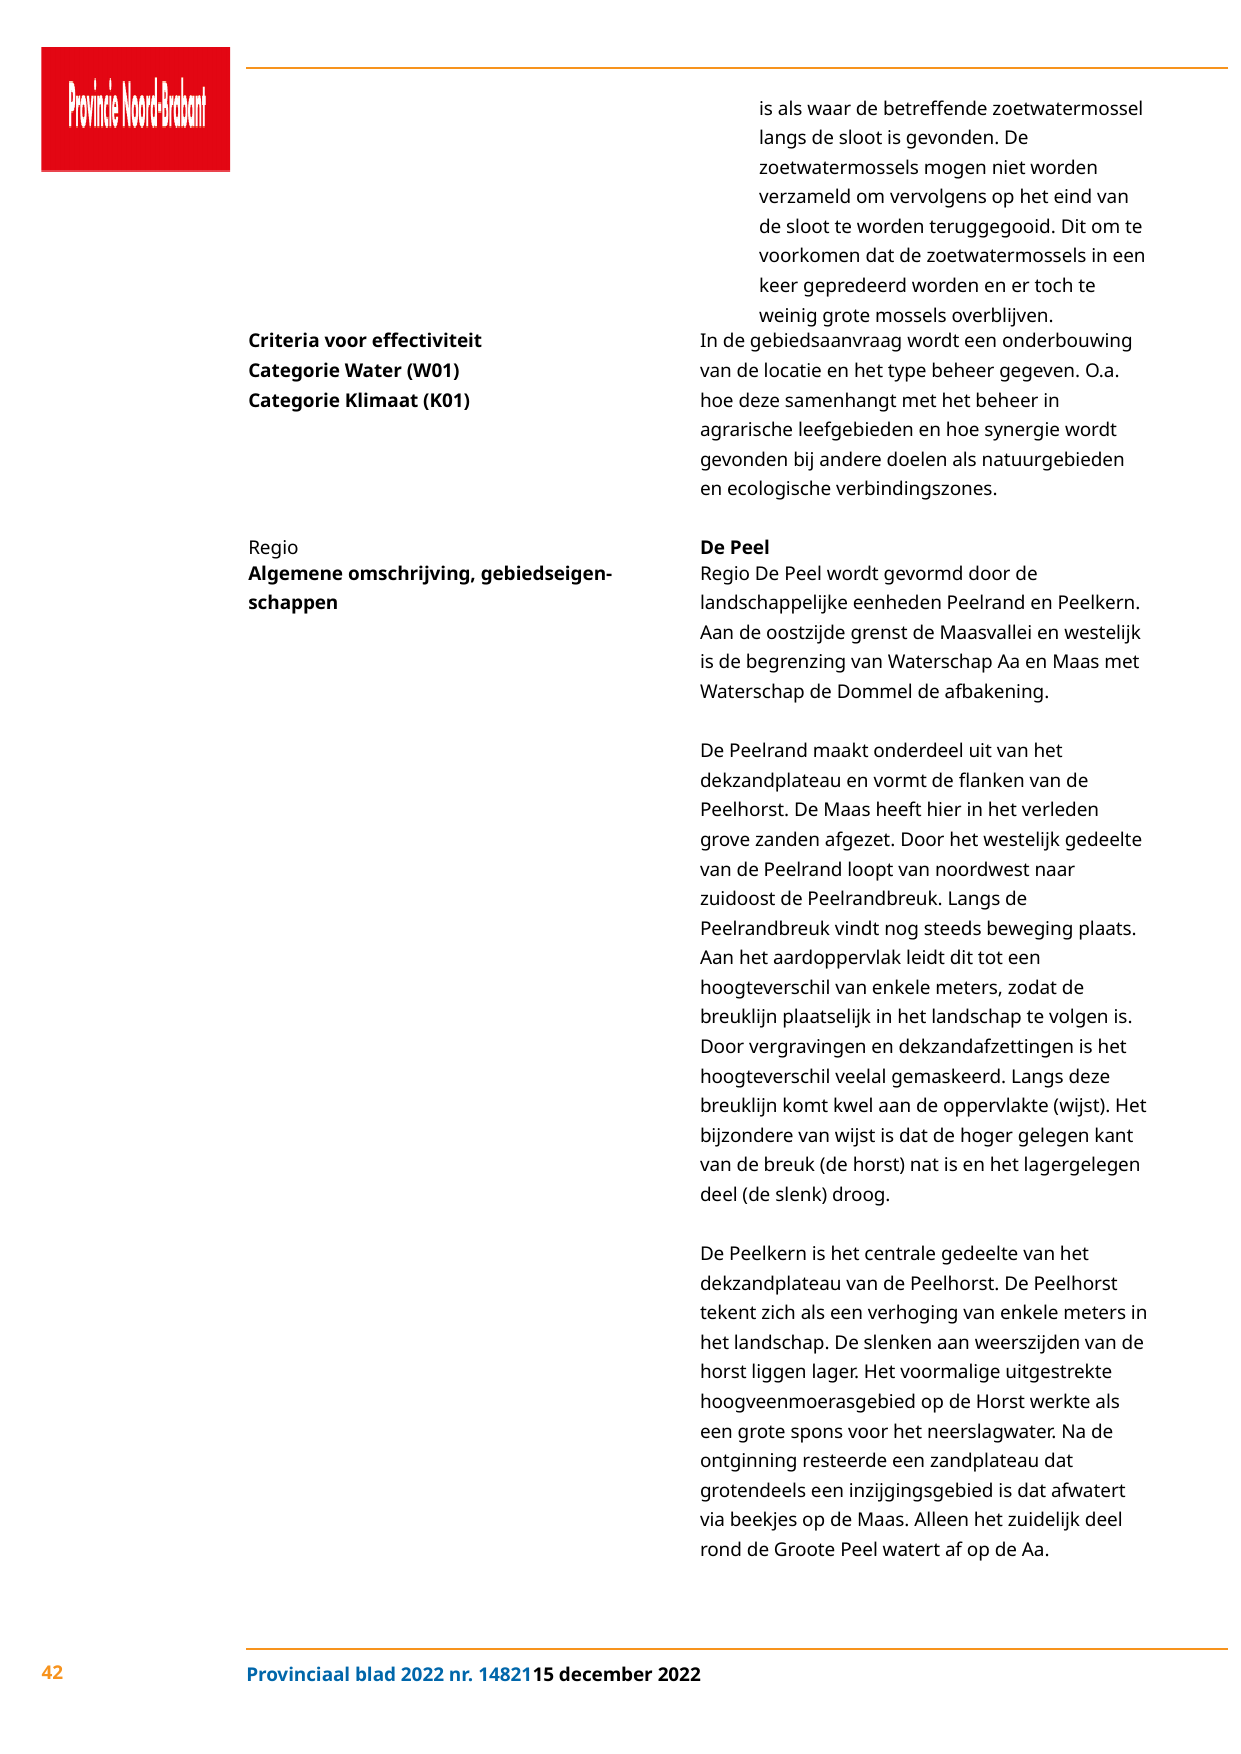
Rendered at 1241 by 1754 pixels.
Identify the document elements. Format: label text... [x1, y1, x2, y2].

table_header De Peel [700, 534, 1152, 560]
table_cell Algemene omschrijving, gebiedseigen-schappen [248, 560, 700, 1591]
table_cell is als waar de betreffende zoetwatermossel langs de sloot is gevonden. De zoetwatermossels mogen niet worden verzameld om vervolgens op het eind van de sloot te worden teruggegooid. Dit om te voorkomen dat de zoetwatermossels in een keer gepredeerd worden en er toch te weinig grote mossels overblijven. [700, 95, 1152, 328]
table_cell [248, 95, 700, 328]
table_header Regio [248, 534, 700, 560]
table_cell Regio De Peel wordt gevormd door de landschappelijke eenheden Peelrand en Peelkern. Aan de oostzijde grenst de Maasvallei en westelijk is de begrenzing van Waterschap Aa en Maas met Waterschap de Dommel de afbakening. De Peelrand maakt onderdeel uit van het dekzandplateau en vormt de flanken van de Peelhorst. De Maas heeft hier in het verleden grove zanden afgezet. Door het westelijk gedeelte van de Peelrand loopt van noordwest naar zuidoost de Peelrandbreuk. Langs de Peelrandbreuk vindt nog steeds beweging plaats. Aan het aardoppervlak leidt dit tot een hoogteverschil van enkele meters, zodat de breuklijn plaatselijk in het landschap te volgen is. Door vergravingen en dekzandafzettingen is het hoogteverschil veelal gemaskeerd. Langs deze breuklijn komt kwel aan de oppervlakte (wijst). Het bijzondere van wijst is dat de hoger gelegen kant van de breuk (de horst) nat is en het lagergelegen deel (de slenk) droog. De Peelkern is het centrale gedeelte van het dekzandplateau van de Peelhorst. De Peelhorst tekent zich als een verhoging van enkele meters in het landschap. De slenken aan weerszijden van de horst liggen lager. Het voormalige uitgestrekte hoogveenmoerasgebied op de Horst werkte als een grote spons voor het neerslagwater. Na de ontginning resteerde een zandplateau dat grotendeels een inzijgingsgebied is dat afwatert via beekjes op de Maas. Alleen het zuidelijk deel rond de Groote Peel watert af op de Aa. [700, 560, 1152, 1591]
table_cell Criteria voor effectiviteit Categorie Water (W01) Categorie Klimaat (K01) [248, 328, 700, 501]
picture [41, 47, 231, 172]
table_cell In de gebiedsaanvraag wordt een onderbouwing van de locatie en het type beheer gegeven. O.a. hoe deze samenhangt met het beheer in agrarische leefgebieden en hoe synergie wordt gevonden bij andere doelen als natuurgebieden en ecologische verbindingszones. [700, 328, 1152, 501]
